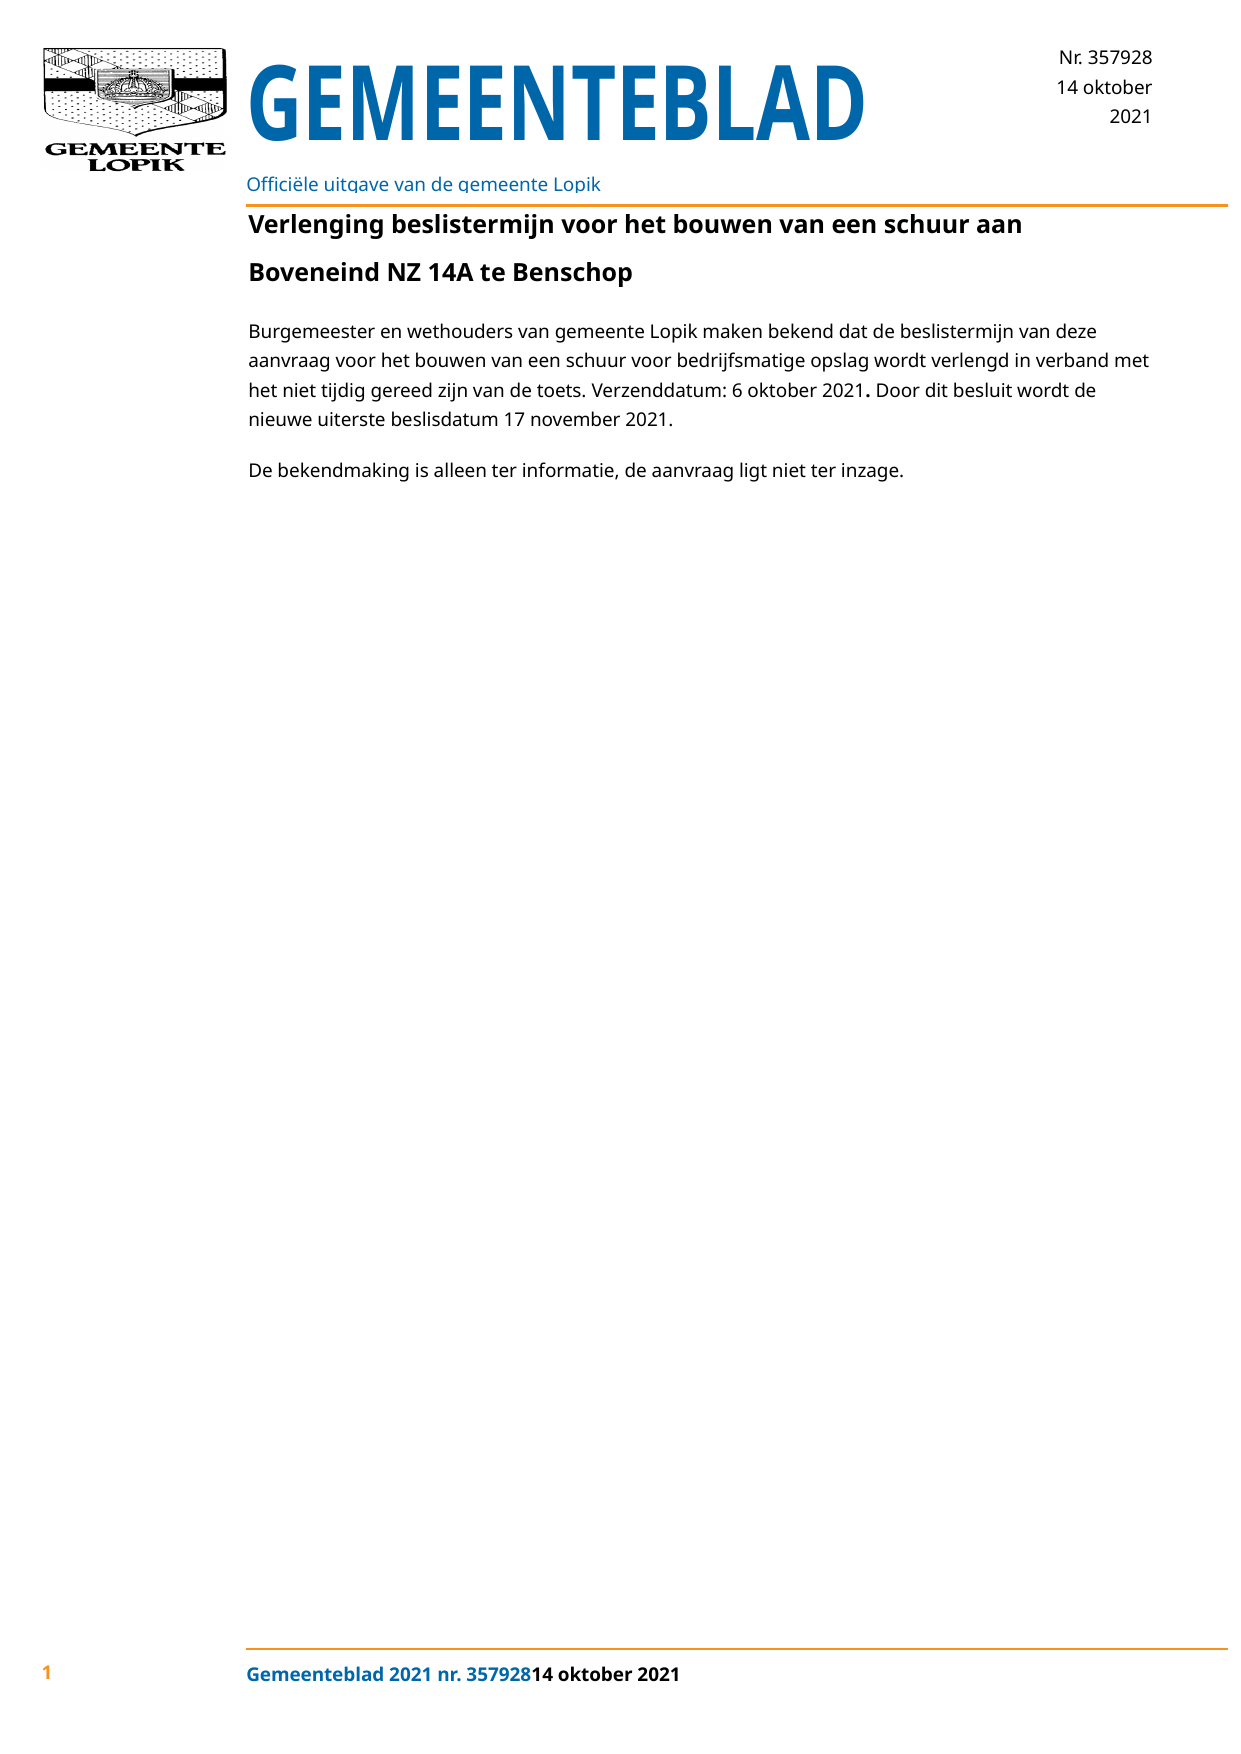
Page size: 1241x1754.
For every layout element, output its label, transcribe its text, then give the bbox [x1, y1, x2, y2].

text Verlenging beslistermijn voor het bouwen van een schuur aan Boveneind NZ 14A te Benschop [248, 207, 1152, 288]
picture [41, 47, 231, 172]
text Burgemeester en wethouders van gemeente Lopik maken bekend dat de beslistermijn van deze aanvraag voor het bouwen van een schuur voor bedrijfsmatige opslag wordt verlengd in verband met het niet tijdig gereed zijn van de toets. Verzenddatum: 6 oktober 2021. Door dit besluit wordt de nieuwe uiterste beslisdatum 17 november 2021. [248, 318, 1152, 432]
text De bekendmaking is alleen ter informatie, de aanvraag ligt niet ter inzage. [248, 457, 1152, 483]
